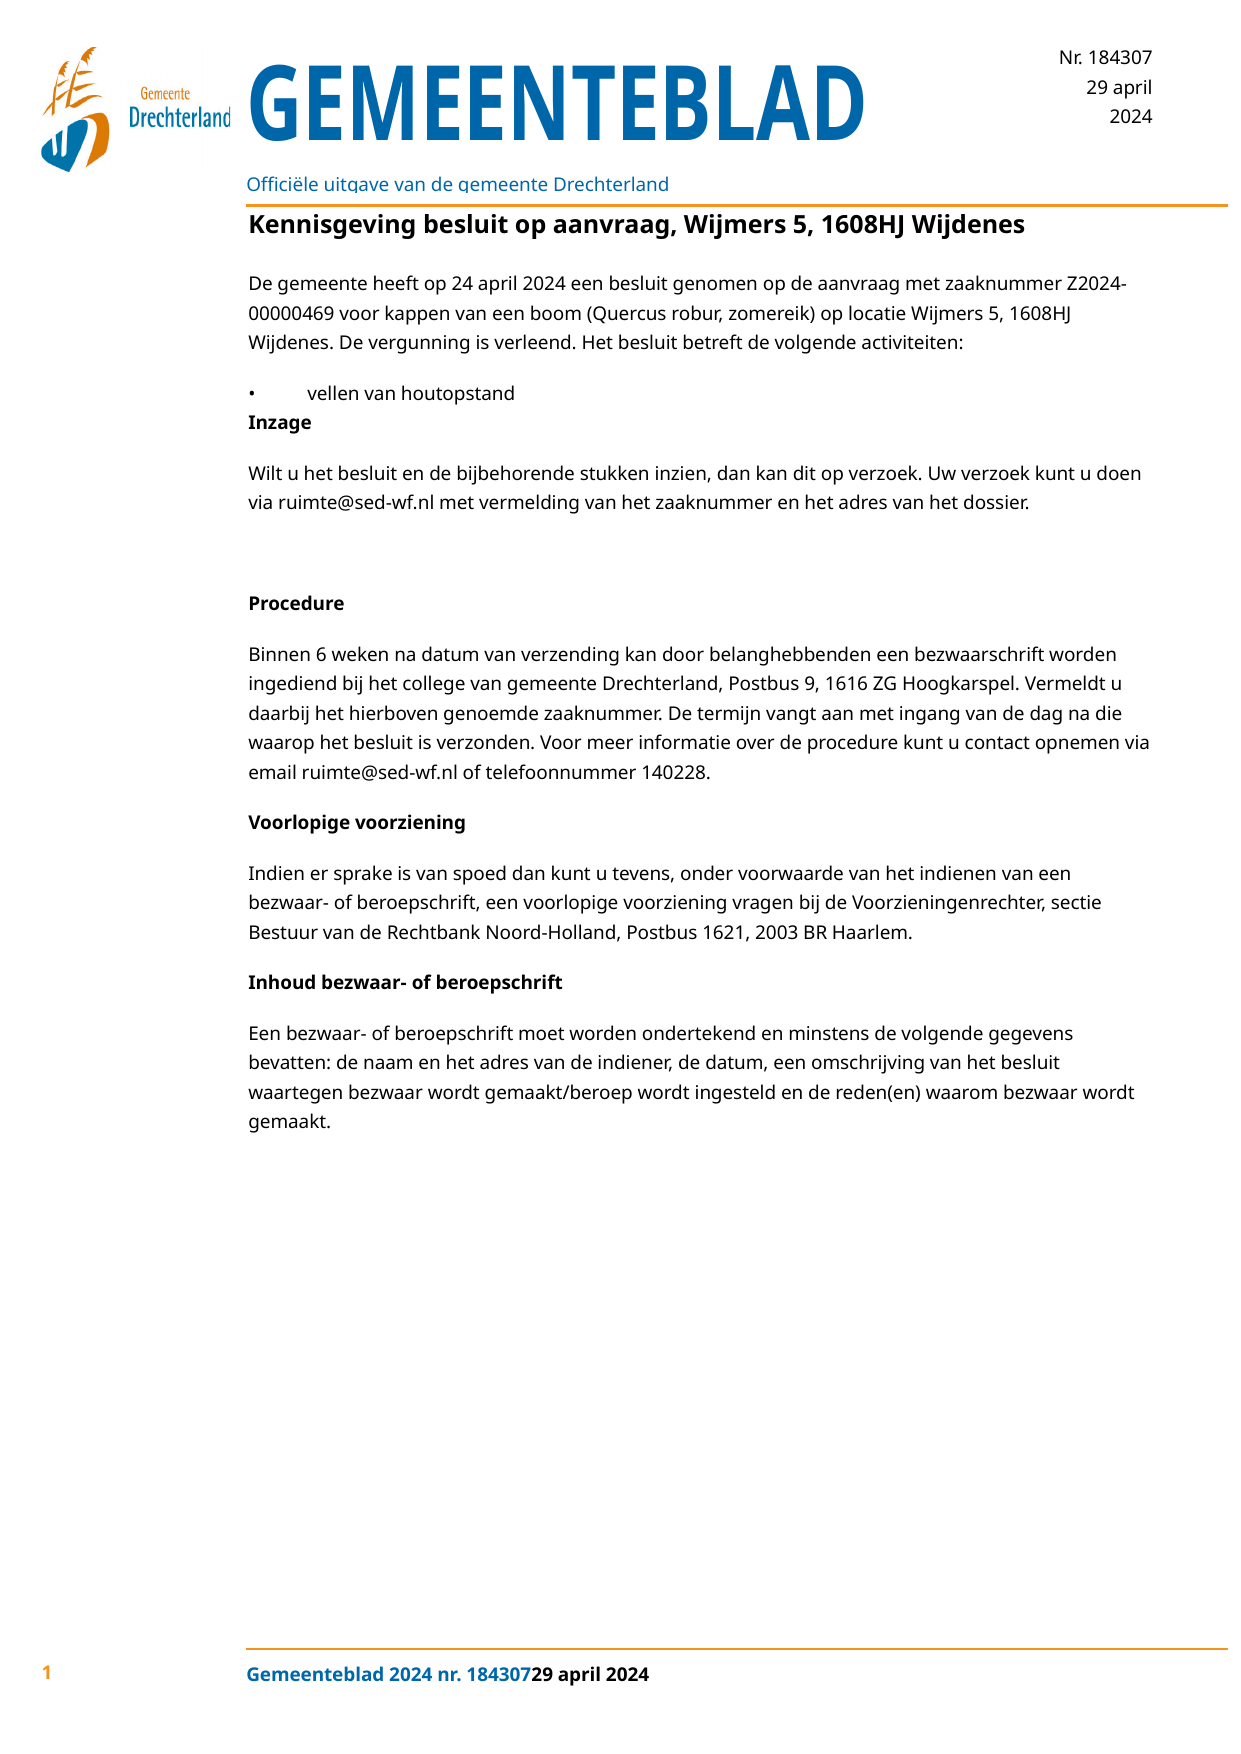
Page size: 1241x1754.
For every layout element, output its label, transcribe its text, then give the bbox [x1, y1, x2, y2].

text Een bezwaar- of beroepschrift moet worden ondertekend en minstens de volgende gegevens bevatten: de naam en het adres van de indiener, de datum, een omschrijving van het besluit waartegen bezwaar wordt gemaakt/beroep wordt ingesteld en de reden(en) waarom bezwaar wordt gemaakt. [248, 1020, 1152, 1134]
text Kennisgeving besluit op aanvraag, Wijmers 5, 1608HJ Wijdenes [248, 207, 1152, 241]
text Wilt u het besluit en de bijbehorende stukken inzien, dan kan dit op verzoek. Uw verzoek kunt u doen via ruimte@sed-wf.nl met vermelding van het zaaknummer en het adres van het dossier. [248, 460, 1152, 515]
text Voorlopige voorziening [248, 809, 1152, 835]
picture [41, 158, 64, 172]
picture [41, 47, 231, 172]
text Binnen 6 weken na datum van verzending kan door belanghebbenden een bezwaarschrift worden ingediend bij het college van gemeente Drechterland, Postbus 9, 1616 ZG Hoogkarspel. Vermeldt u daarbij het hierboven genoemde zaaknummer. De termijn vangt aan met ingang van de dag na die waarop het besluit is verzonden. Voor meer informatie over de procedure kunt u contact opnemen via email ruimte@sed-wf.nl of telefoonnummer 140228. [248, 641, 1152, 785]
text De gemeente heeft op 24 april 2024 een besluit genomen op de aanvraag met zaaknummer Z2024-00000469 voor kappen van een boom (Quercus robur, zomereik) op locatie Wijmers 5, 1608HJ Wijdenes. De vergunning is verleend. Het besluit betreft de volgende activiteiten: [248, 270, 1152, 355]
text Procedure [248, 590, 1152, 616]
text Indien er sprake is van spoed dan kunt u tevens, onder voorwaarde van het indienen van een bezwaar- of beroepschrift, een voorlopige voorziening vragen bij de Voorzieningenrechter, sectie Bestuur van de Rechtbank Noord-Holland, Postbus 1621, 2003 BR Haarlem. [248, 860, 1152, 945]
text Inzage [248, 409, 1152, 435]
list vellen van houtopstand [248, 380, 1152, 406]
text Inhoud bezwaar- of beroepschrift [248, 969, 1152, 995]
picture [226, 115, 231, 124]
